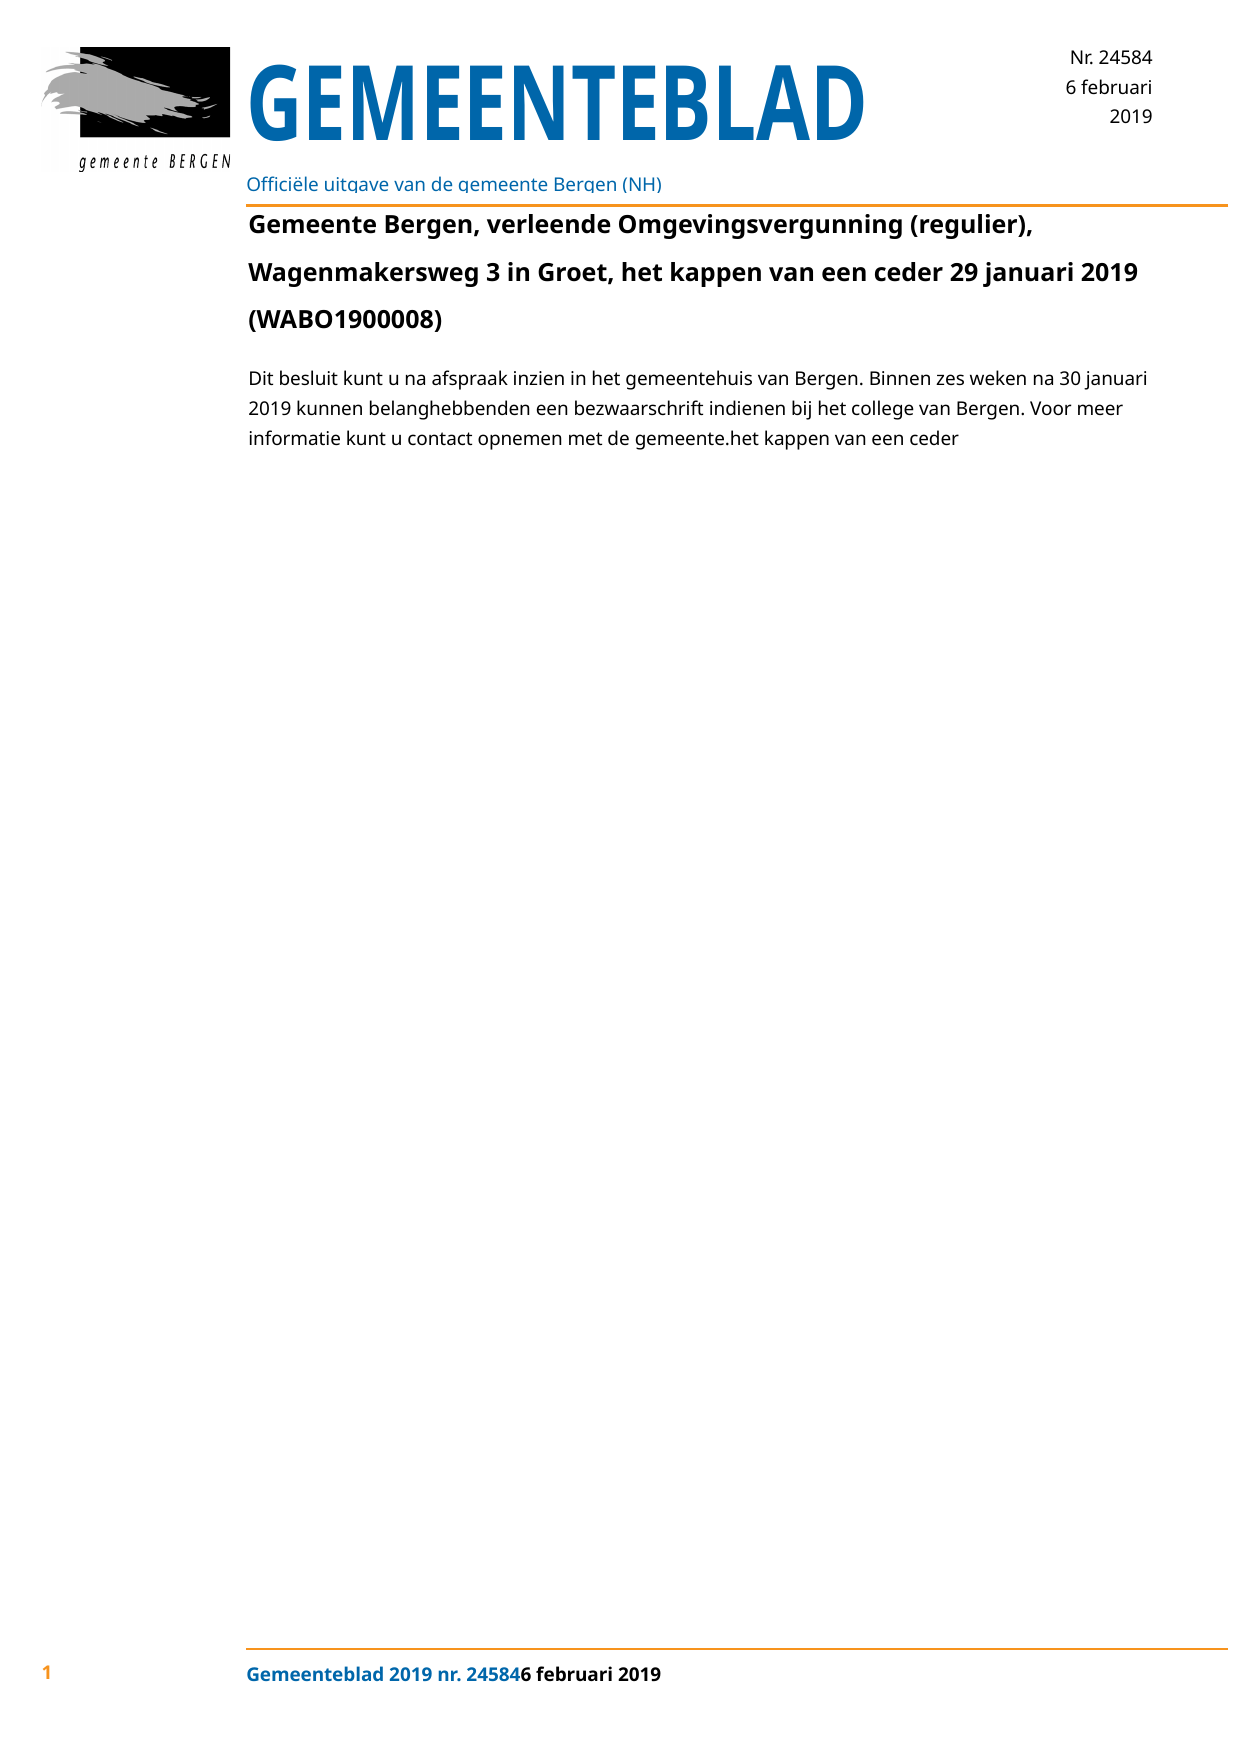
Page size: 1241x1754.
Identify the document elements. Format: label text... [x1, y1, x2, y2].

text Dit besluit kunt u na afspraak inzien in het gemeentehuis van Bergen. Binnen zes weken na 30 januari 2019 kunnen belanghebbenden een bezwaarschrift indienen bij het college van Bergen. Voor meer informatie kunt u contact opnemen met de gemeente.het kappen van een ceder [248, 366, 1152, 450]
picture [41, 47, 231, 172]
text Gemeente Bergen, verleende Omgevingsvergunning (regulier), Wagenmakersweg 3 in Groet, het kappen van een ceder 29 januari 2019 (WABO1900008) [248, 207, 1152, 336]
